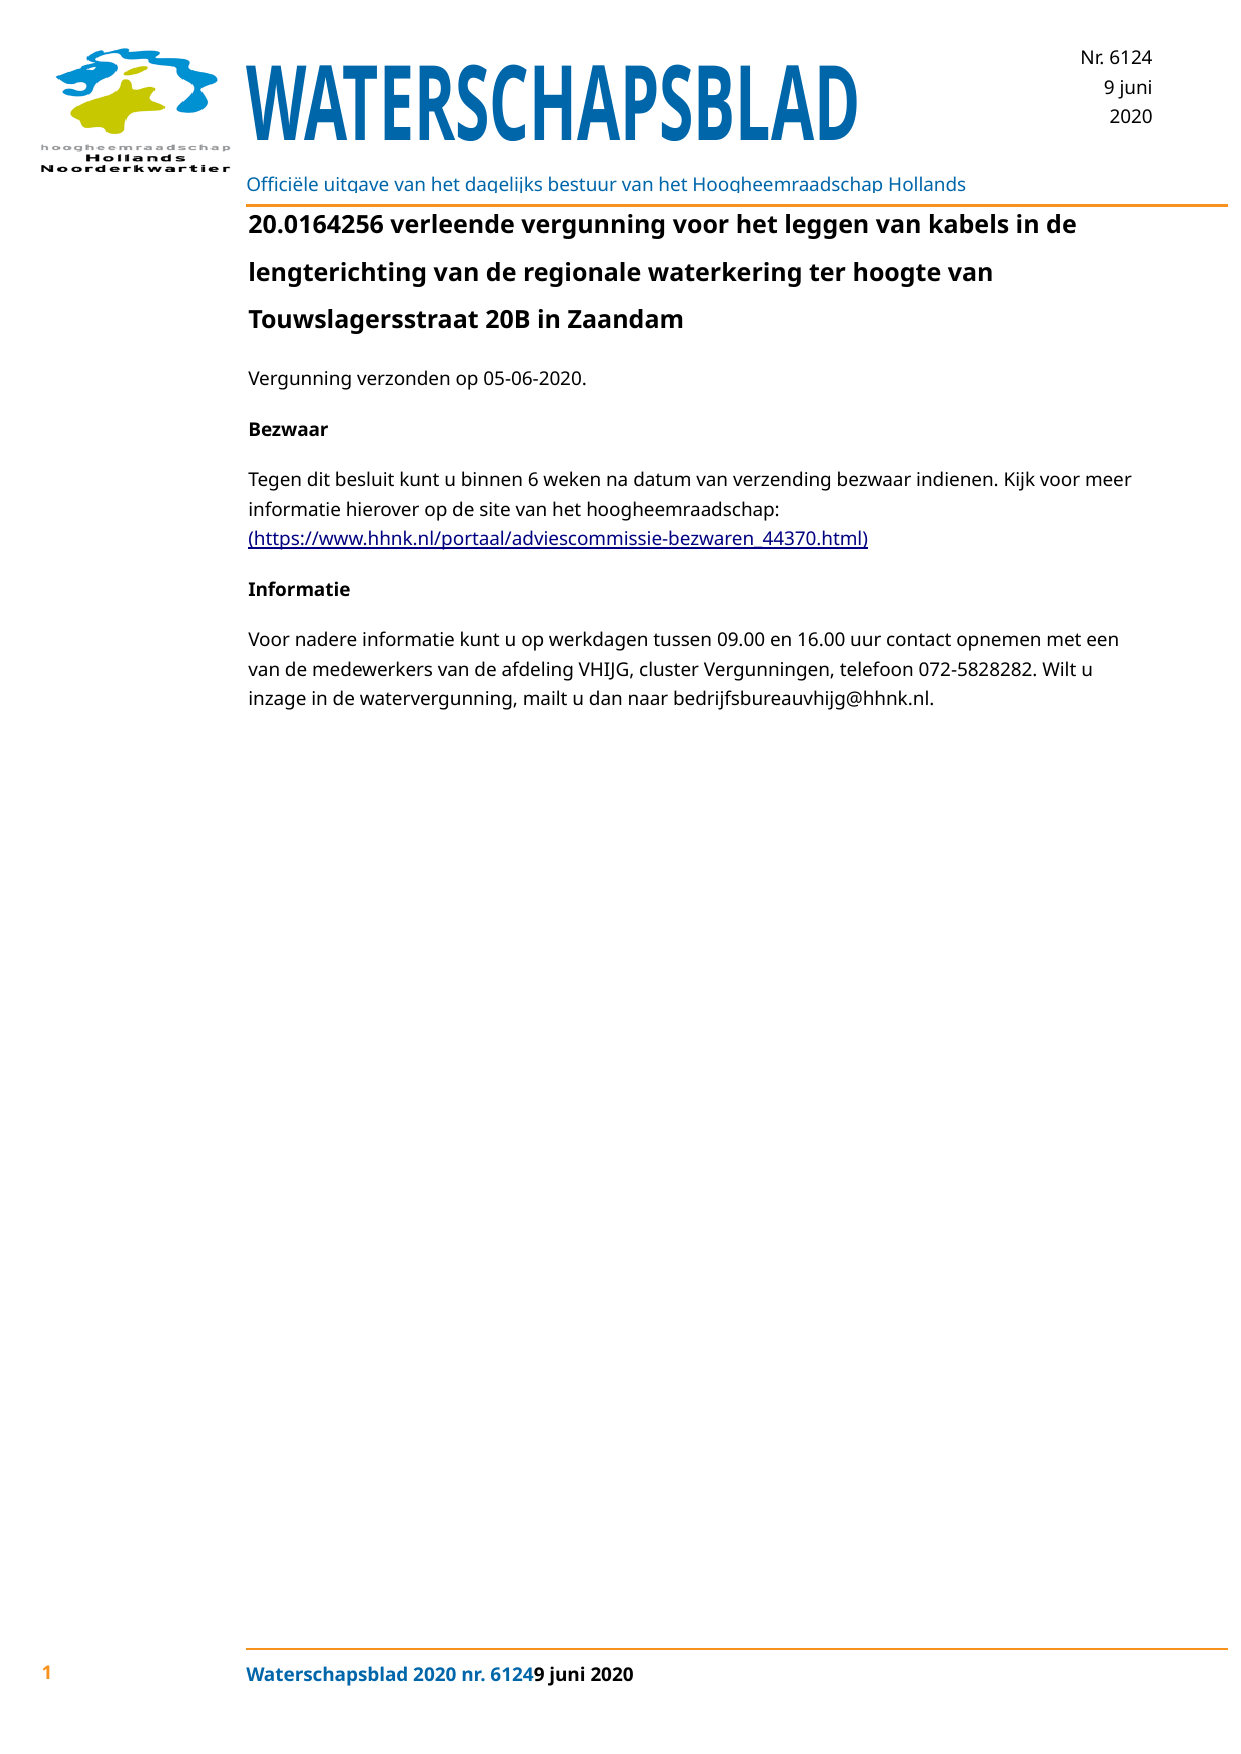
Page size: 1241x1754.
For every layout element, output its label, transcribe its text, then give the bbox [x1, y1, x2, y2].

text Vergunning verzonden op 05-06-2020. [248, 366, 1152, 391]
text Bezwaar [248, 416, 1152, 442]
text Tegen dit besluit kunt u binnen 6 weken na datum van verzending bezwaar indienen. Kijk voor meer informatie hierover op de site van het hoogheemraadschap: (https://www.hhnk.nl/portaal/adviescommissie-bezwaren_44370.html) [248, 466, 1152, 551]
text 20.0164256 verleende vergunning voor het leggen van kabels in de lengterichting van de regionale waterkering ter hoogte van Touwslagersstraat 20B in Zaandam [248, 207, 1152, 336]
text Voor nadere informatie kunt u op werkdagen tussen 09.00 en 16.00 uur contact opnemen met een van de medewerkers van de afdeling VHIJG, cluster Vergunningen, telefoon 072-5828282. Wilt u inzage in de watervergunning, mailt u dan naar bedrijfsbureauvhijg@hhnk.nl. [248, 626, 1152, 711]
picture [41, 47, 231, 172]
text Informatie [248, 576, 1152, 602]
